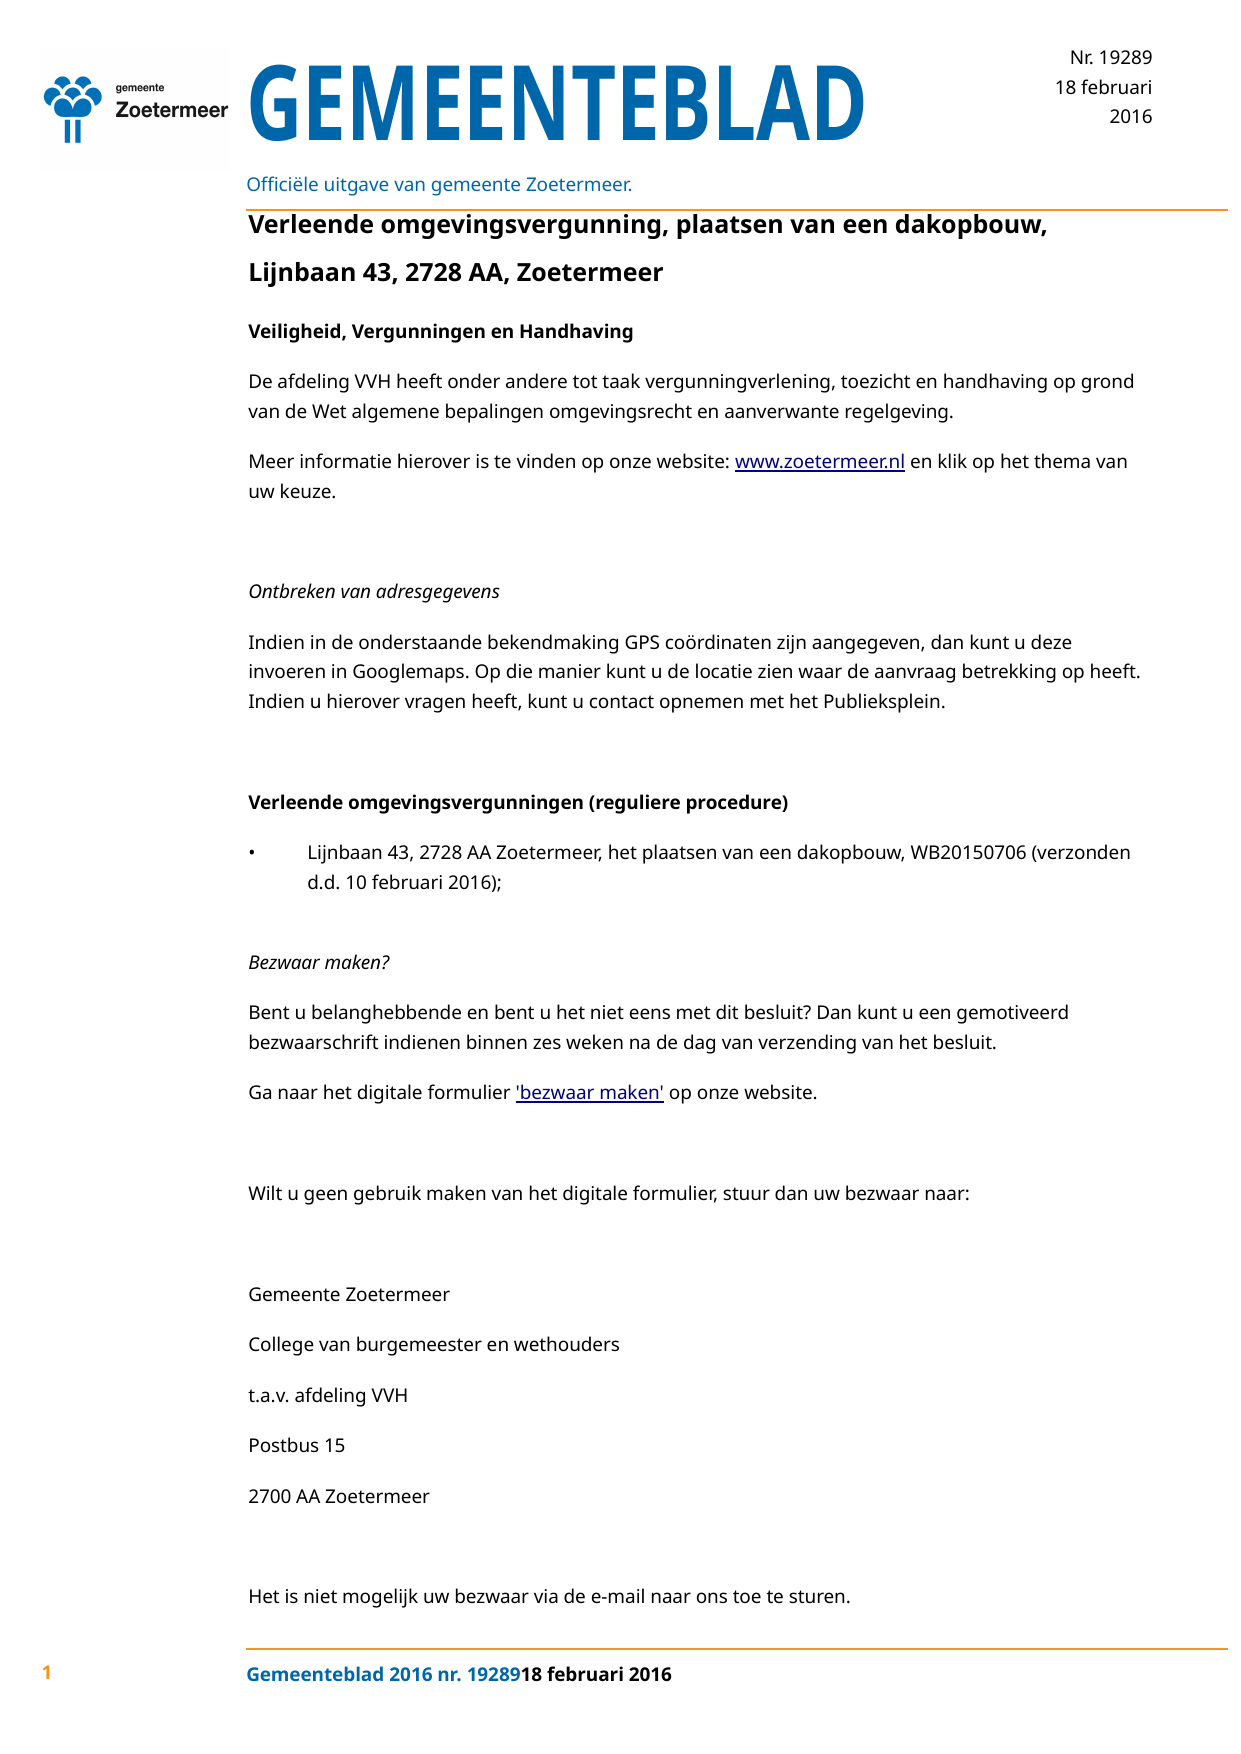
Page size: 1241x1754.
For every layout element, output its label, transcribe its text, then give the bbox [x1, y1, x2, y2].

text Veiligheid, Vergunningen en Handhaving [248, 318, 1152, 344]
text Indien in de onderstaande bekendmaking GPS coördinaten zijn aangegeven, dan kunt u deze invoeren in Googlemaps. Op die manier kunt u de locatie zien waar de aanvraag betrekking op heeft. Indien u hierover vragen heeft, kunt u contact opnemen met het Publieksplein. [248, 629, 1152, 714]
text t.a.v. afdeling VVH [248, 1382, 1152, 1408]
text Bent u belanghebbende en bent u het niet eens met dit besluit? Dan kunt u een gemotiveerd bezwaarschrift indienen binnen zes weken na de dag van verzending van het besluit. [248, 999, 1152, 1055]
text College van burgemeester en wethouders [248, 1332, 1152, 1357]
text Het is niet mogelijk uw bezwaar via de e-mail naar ons toe te sturen. [248, 1584, 1152, 1609]
list Lijnbaan 43, 2728 AA Zoetermeer, het plaatsen van een dakopbouw, WB20150706 (verzonden d.d. 10 februari 2016); [248, 839, 1152, 895]
text Meer informatie hierover is te vinden op onze website: www.zoetermeer.nl en klik op het thema van uw keuze. [248, 448, 1152, 504]
text De afdeling VVH heeft onder andere tot taak vergunningverlening, toezicht en handhaving op grond van de Wet algemene bepalingen omgevingsrecht en aanverwante regelgeving. [248, 368, 1152, 424]
text Ga naar het digitale formulier 'bezwaar maken' op onze website. [248, 1079, 1152, 1105]
text Wilt u geen gebruik maken van het digitale formulier, stuur dan uw bezwaar naar: [248, 1180, 1152, 1206]
text 2700 AA Zoetermeer [248, 1483, 1152, 1509]
picture [41, 47, 231, 172]
text Postbus 15 [248, 1432, 1152, 1458]
text Verleende omgevingsvergunning, plaatsen van een dakopbouw, Lijnbaan 43, 2728 AA, Zoetermeer [248, 211, 1152, 288]
text Ontbreken van adresgegevens [248, 579, 1152, 604]
text Gemeente Zoetermeer [248, 1281, 1152, 1307]
text Bezwaar maken? [248, 949, 1152, 975]
text Verleende omgevingsvergunningen (reguliere procedure) [248, 789, 1152, 815]
